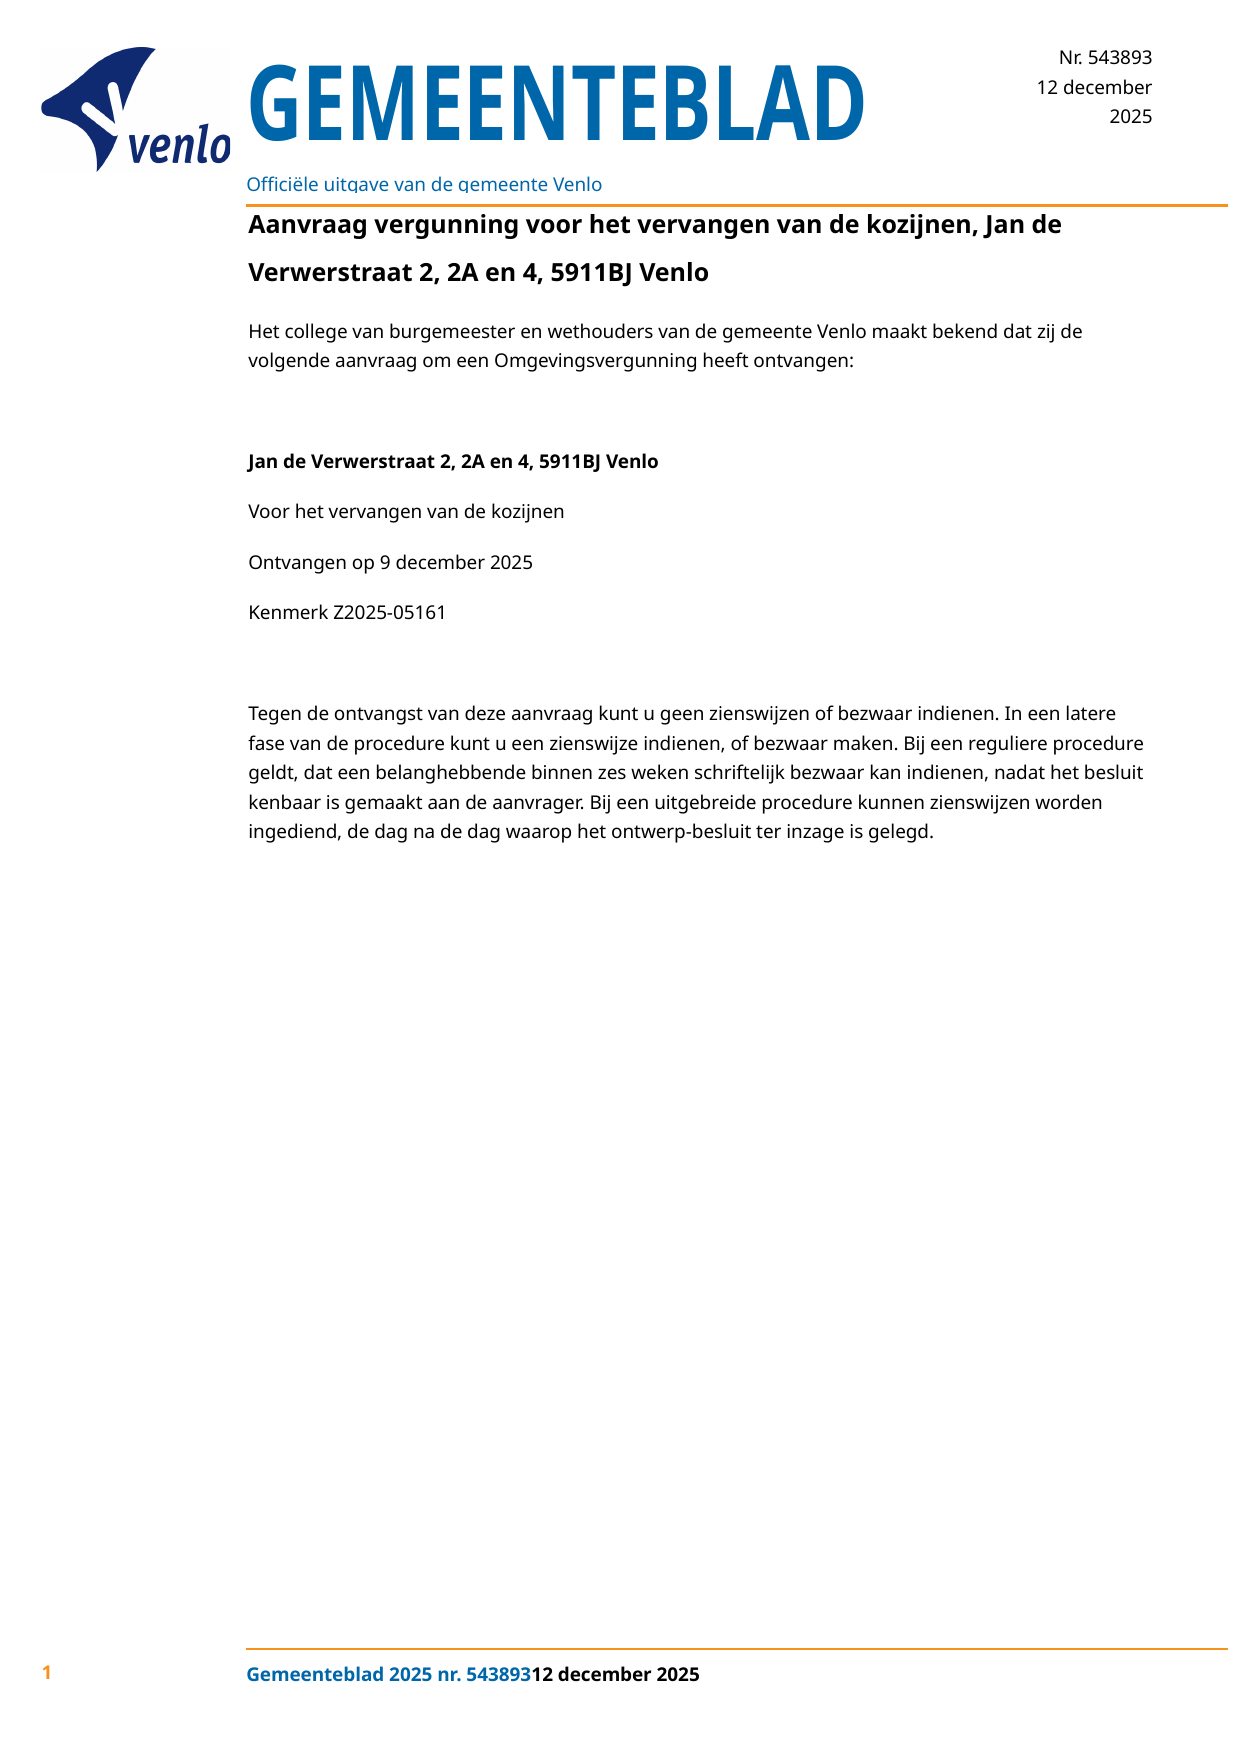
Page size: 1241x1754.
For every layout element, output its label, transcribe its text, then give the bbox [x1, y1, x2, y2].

picture [41, 47, 231, 172]
text Het college van burgemeester en wethouders van de gemeente Venlo maakt bekend dat zij de volgende aanvraag om een Omgevingsvergunning heeft ontvangen: [248, 318, 1152, 373]
text Tegen de ontvangst van deze aanvraag kunt u geen zienswijzen of bezwaar indienen. In een latere fase van de procedure kunt u een zienswijze indienen, of bezwaar maken. Bij een reguliere procedure geldt, dat een belanghebbende binnen zes weken schriftelijk bezwaar kan indienen, nadat het besluit kenbaar is gemaakt aan de aanvrager. Bij een uitgebreide procedure kunnen zienswijzen worden ingediend, de dag na de dag waarop het ontwerp-besluit ter inzage is gelegd. [248, 700, 1152, 844]
text Kenmerk Z2025-05161 [248, 599, 1152, 625]
text Jan de Verwerstraat 2, 2A en 4, 5911BJ Venlo [248, 448, 1152, 474]
text Voor het vervangen van de kozijnen [248, 499, 1152, 524]
text Ontvangen op 9 december 2025 [248, 549, 1152, 575]
text Aanvraag vergunning voor het vervangen van de kozijnen, Jan de Verwerstraat 2, 2A en 4, 5911BJ Venlo [248, 207, 1152, 288]
